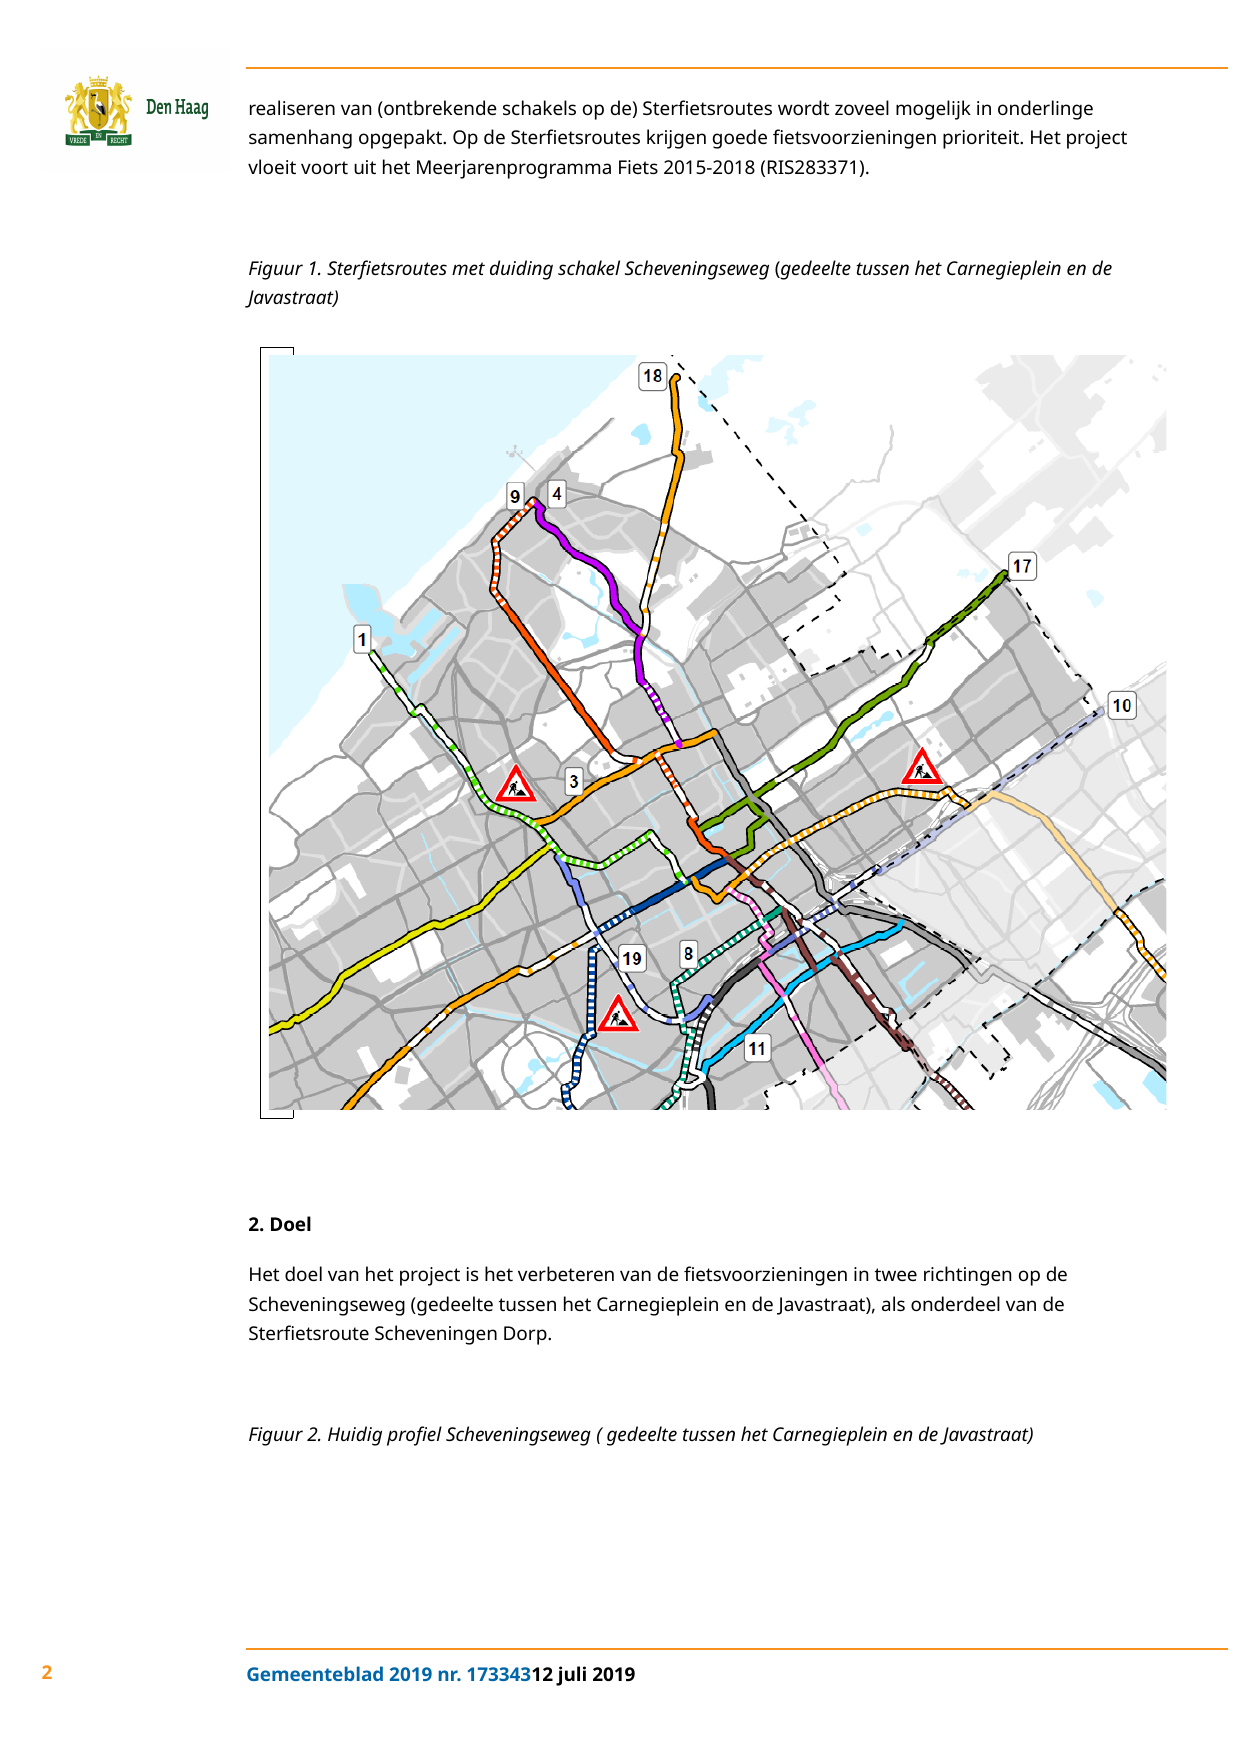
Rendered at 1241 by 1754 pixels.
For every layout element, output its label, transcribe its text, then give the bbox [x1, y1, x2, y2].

text Figuur 1. Sterfietsroutes met duiding schakel Scheveningseweg (gedeelte tussen het Carnegieplein en de Javastraat) [248, 255, 1152, 310]
text 2. Doel [248, 1211, 1152, 1236]
text Figuur 2. Huidig profiel Scheveningseweg ( gedeelte tussen het Carnegieplein en de Javastraat) [248, 1421, 1152, 1447]
picture [41, 47, 231, 172]
text Het doel van het project is het verbeteren van de fietsvoorzieningen in twee richtingen op de Scheveningseweg (gedeelte tussen het Carnegieplein en de Javastraat), als onderdeel van de Sterfietsroute Scheveningen Dorp. [248, 1261, 1152, 1346]
text realiseren van (ontbrekende schakels op de) Sterfietsroutes wordt zoveel mogelijk in onderlinge samenhang opgepakt. Op de Sterfietsroutes krijgen goede fietsvoorzieningen prioriteit. Het project vloeit voort uit het Meerjarenprogramma Fiets 2015-2018 (RIS283371). [248, 95, 1152, 180]
picture [268, 355, 1167, 1110]
